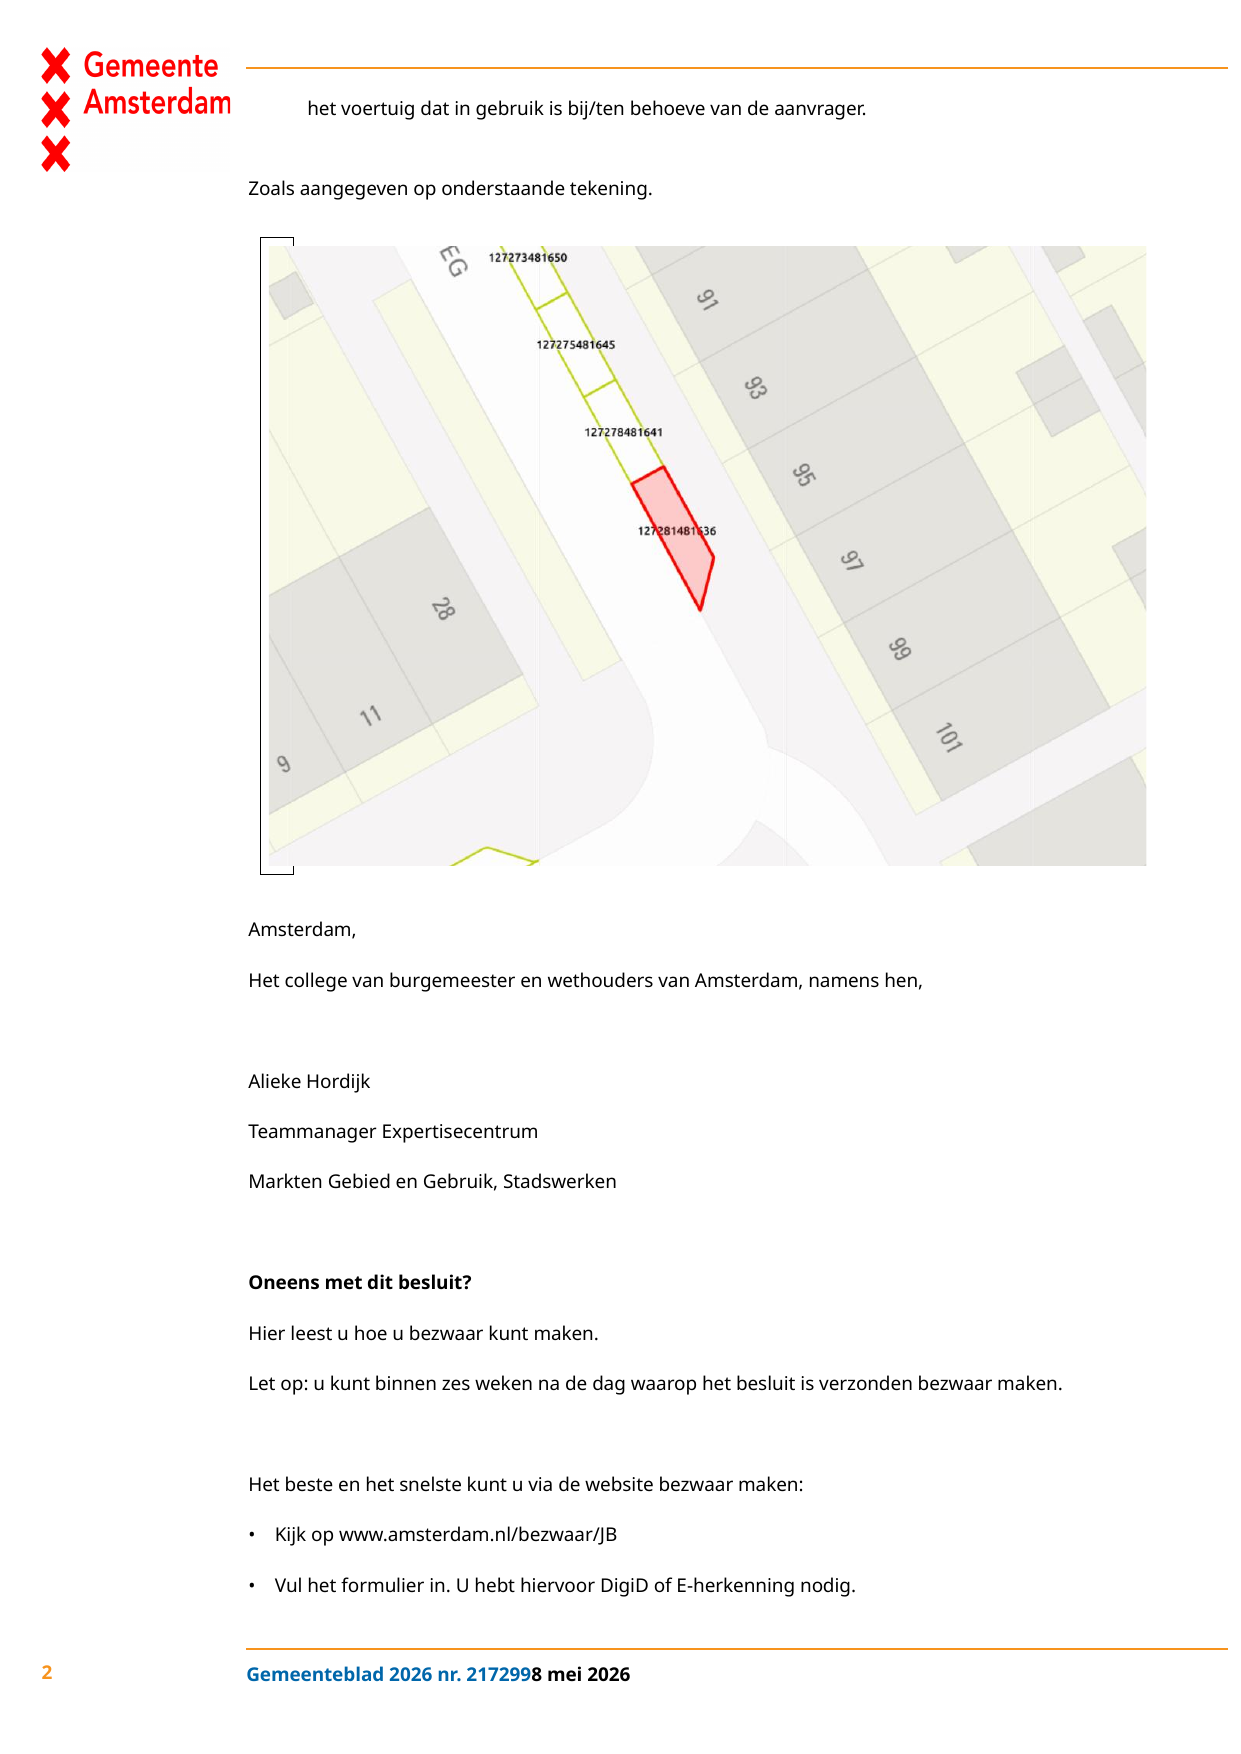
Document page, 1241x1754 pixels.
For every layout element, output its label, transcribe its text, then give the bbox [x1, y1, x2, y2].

text Amsterdam, [248, 917, 1152, 942]
text • Vul het formulier in. U hebt hiervoor DigiD of E-herkenning nodig. [248, 1572, 1152, 1598]
text Oneens met dit besluit? [248, 1269, 1152, 1295]
text Zoals aangegeven op onderstaande tekening. [248, 175, 1152, 201]
text Let op: u kunt binnen zes weken na de dag waarop het besluit is verzonden bezwaar maken. [248, 1370, 1152, 1396]
text Het beste en het snelste kunt u via de website bezwaar maken: [248, 1471, 1152, 1497]
picture [41, 47, 231, 172]
text Hier leest u hoe u bezwaar kunt maken. [248, 1320, 1152, 1346]
text Teammanager Expertisecentrum [248, 1118, 1152, 1144]
text Het college van burgemeester en wethouders van Amsterdam, namens hen, [248, 967, 1152, 993]
text • Kijk op www.amsterdam.nl/bezwaar/JB [248, 1522, 1152, 1547]
list het voertuig dat in gebruik is bij/ten behoeve van de aanvrager. [248, 95, 1152, 121]
picture [268, 246, 1147, 866]
text Markten Gebied en Gebruik, Stadswerken [248, 1169, 1152, 1194]
text Alieke Hordijk [248, 1068, 1152, 1094]
